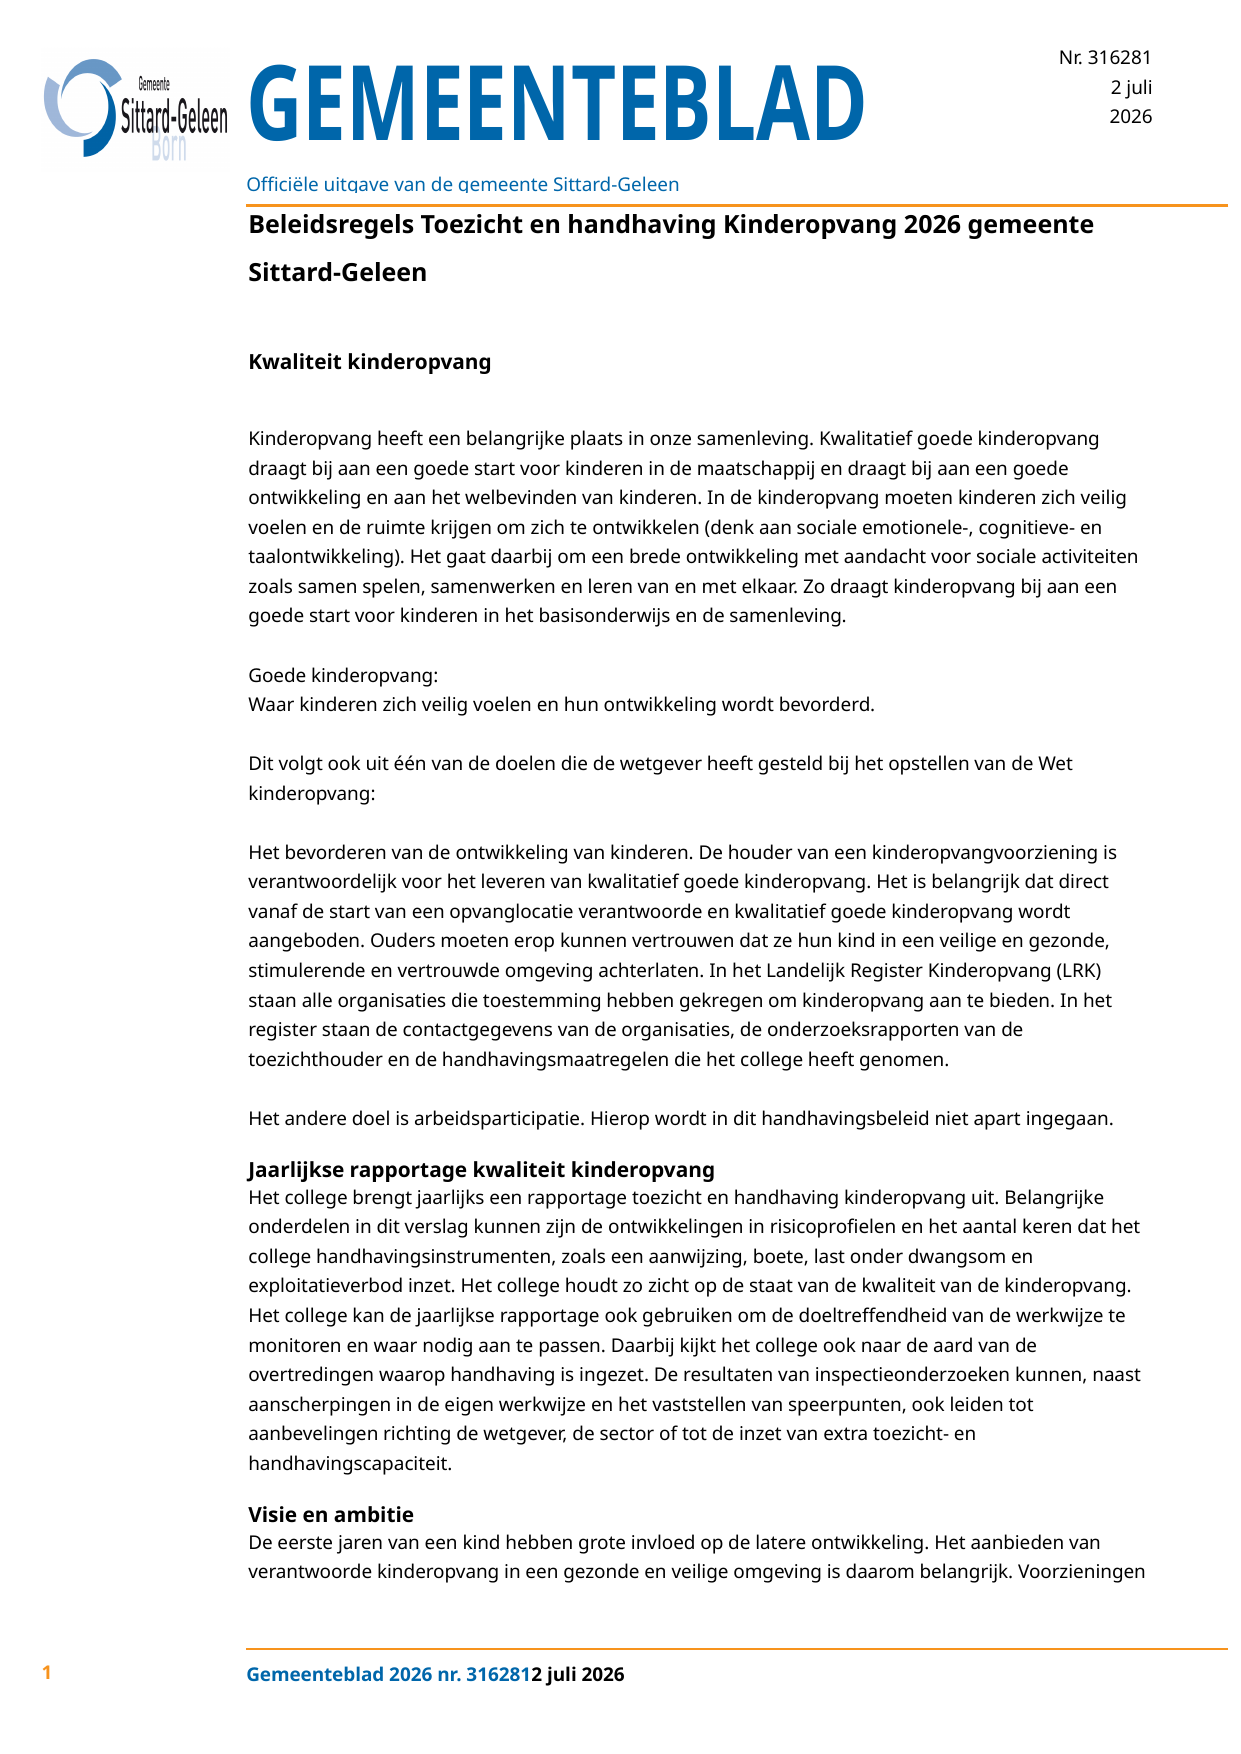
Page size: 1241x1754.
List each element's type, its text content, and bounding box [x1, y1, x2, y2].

text Beleidsregels Toezicht en handhaving Kinderopvang 2026 gemeente Sittard-Geleen [248, 207, 1152, 288]
text Kwaliteit kinderopvang [248, 347, 1152, 376]
text Jaarlijkse rapportage kwaliteit kinderopvang [248, 1156, 1152, 1184]
text Visie en ambitie [248, 1501, 1152, 1529]
text Het andere doel is arbeidsparticipatie. Hierop wordt in dit handhavingsbeleid niet apart ingegaan. [248, 1105, 1152, 1131]
text Dit volgt ook uit één van de doelen die de wetgever heeft gesteld bij het opstellen van de Wet kinderopvang: [248, 750, 1152, 805]
text Het bevorderen van de ontwikkeling van kinderen. De houder van een kinderopvangvoorziening is verantwoordelijk voor het leveren van kwalitatief goede kinderopvang. Het is belangrijk dat direct vanaf de start van een opvanglocatie verantwoorde en kwalitatief goede kinderopvang wordt aangeboden. Ouders moeten erop kunnen vertrouwen dat ze hun kind in een veilige en gezonde, stimulerende en vertrouwde omgeving achterlaten. In het Landelijk Register Kinderopvang (LRK) staan alle organisaties die toestemming hebben gekregen om kinderopvang aan te bieden. In het register staan de contactgegevens van de organisaties, de onderzoeksrapporten van de toezichthouder en de handhavingsmaatregelen die het college heeft genomen. [248, 839, 1152, 1072]
table_header Goede kinderopvang: Waar kinderen zich veilig voelen en hun ontwikkeling wordt bevorderd. [248, 662, 1152, 717]
picture [41, 47, 231, 172]
text Het college brengt jaarlijks een rapportage toezicht en handhaving kinderopvang uit. Belangrijke onderdelen in dit verslag kunnen zijn de ontwikkelingen in risicoprofielen en het aantal keren dat het college handhavingsinstrumenten, zoals een aanwijzing, boete, last onder dwangsom en exploitatieverbod inzet. Het college houdt zo zicht op de staat van de kwaliteit van de kinderopvang. Het college kan de jaarlijkse rapportage ook gebruiken om de doeltreffendheid van de werkwijze te monitoren en waar nodig aan te passen. Daarbij kijkt het college ook naar de aard van de overtredingen waarop handhaving is ingezet. De resultaten van inspectieonderzoeken kunnen, naast aanscherpingen in de eigen werkwijze en het vaststellen van speerpunten, ook leiden tot aanbevelingen richting de wetgever, de sector of tot de inzet van extra toezicht- en handhavingscapaciteit. [248, 1184, 1152, 1476]
text De eerste jaren van een kind hebben grote invloed op de latere ontwikkeling. Het aanbieden van verantwoorde kinderopvang in een gezonde en veilige omgeving is daarom belangrijk. Voorzieningen [248, 1529, 1152, 1584]
text Kinderopvang heeft een belangrijke plaats in onze samenleving. Kwalitatief goede kinderopvang draagt bij aan een goede start voor kinderen in de maatschappij en draagt bij aan een goede ontwikkeling en aan het welbevinden van kinderen. In de kinderopvang moeten kinderen zich veilig voelen en de ruimte krijgen om zich te ontwikkelen (denk aan sociale emotionele-, cognitieve- en taalontwikkeling). Het gaat daarbij om een brede ontwikkeling met aandacht voor sociale activiteiten zoals samen spelen, samenwerken en leren van en met elkaar. Zo draagt kinderopvang bij aan een goede start voor kinderen in het basisonderwijs en de samenleving. [248, 425, 1152, 628]
